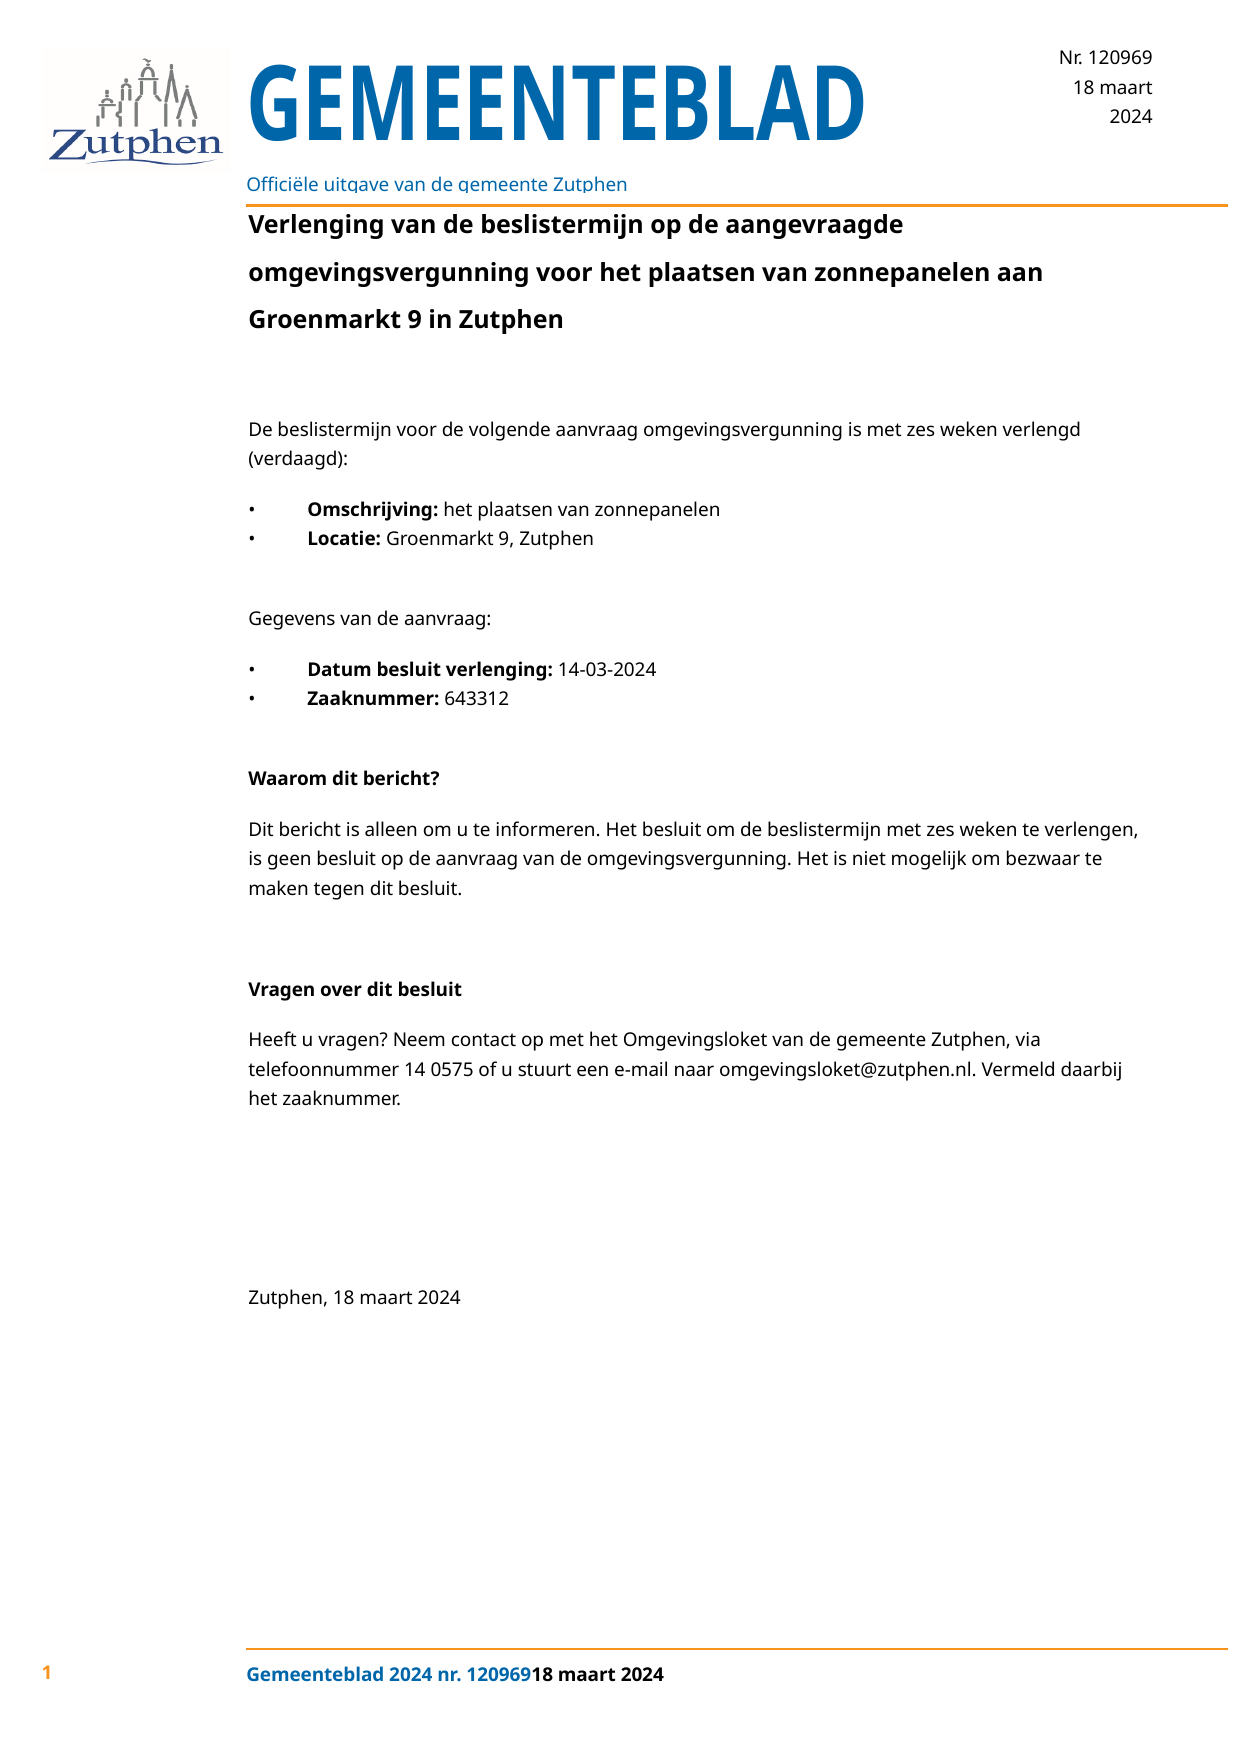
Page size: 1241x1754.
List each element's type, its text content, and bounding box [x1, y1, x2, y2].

text Gegevens van de aanvraag: [248, 606, 1152, 631]
list Datum besluit verlenging: 14-03-2024 [248, 656, 1152, 682]
text Waarom dit bericht? [248, 766, 1152, 791]
text Heeft u vragen? Neem contact op met het Omgevingsloket van de gemeente Zutphen, via telefoonnummer 14 0575 of u stuurt een e-mail naar omgevingsloket@zutphen.nl. Vermeld daarbij het zaaknummer. [248, 1026, 1152, 1111]
text Dit bericht is alleen om u te informeren. Het besluit om de beslistermijn met zes weken te verlengen, is geen besluit op de aanvraag van de omgevingsvergunning. Het is niet mogelijk om bezwaar te maken tegen dit besluit. [248, 816, 1152, 901]
list Omschrijving: het plaatsen van zonnepanelen [248, 496, 1152, 522]
text Vragen over dit besluit [248, 976, 1152, 1002]
text De beslistermijn voor de volgende aanvraag omgevingsvergunning is met zes weken verlengd (verdaagd): [248, 416, 1152, 471]
text Verlenging van de beslistermijn op de aangevraagde omgevingsvergunning voor het plaatsen van zonnepanelen aan Groenmarkt 9 in Zutphen [248, 207, 1152, 336]
list Zaaknummer: 643312 [248, 686, 1152, 711]
list Locatie: Groenmarkt 9, Zutphen [248, 526, 1152, 551]
text Zutphen, 18 maart 2024 [248, 1284, 1152, 1310]
picture [41, 47, 231, 172]
